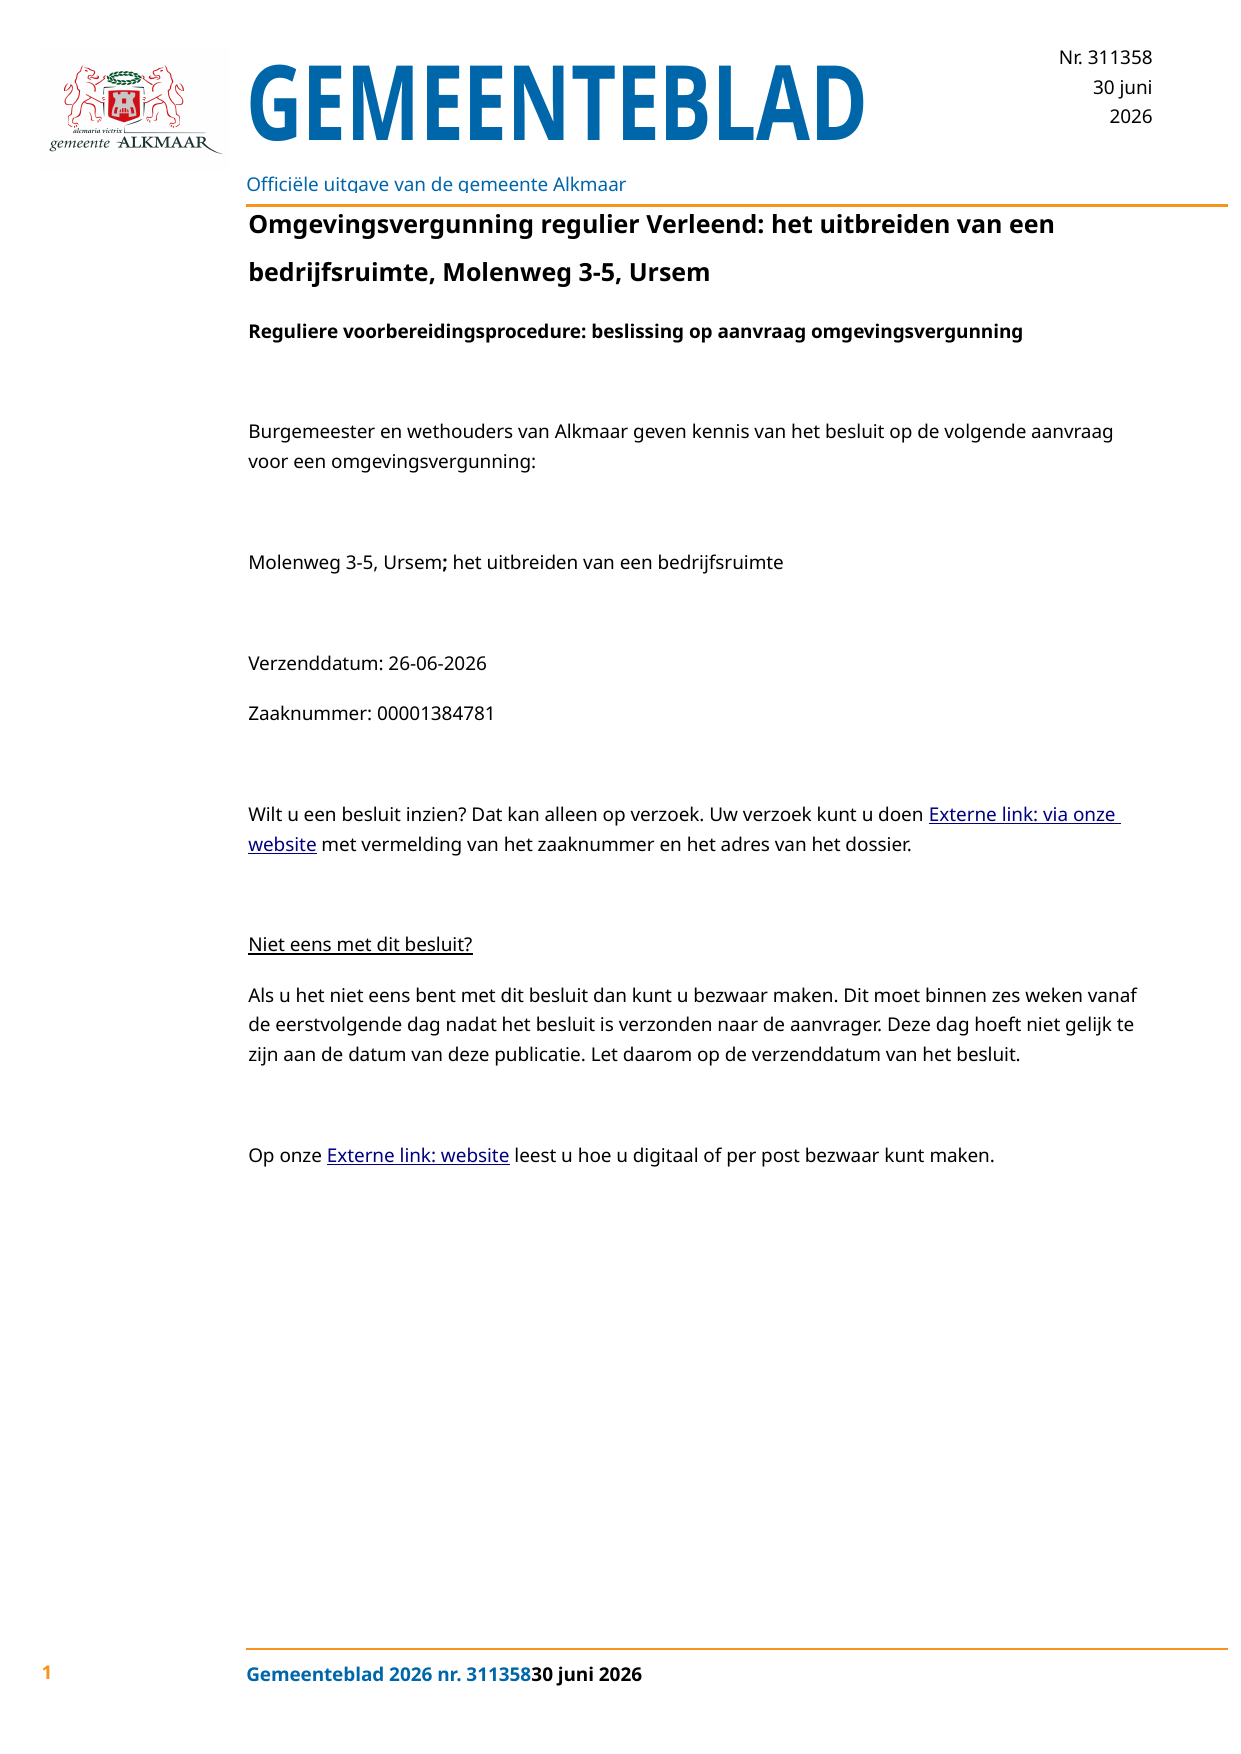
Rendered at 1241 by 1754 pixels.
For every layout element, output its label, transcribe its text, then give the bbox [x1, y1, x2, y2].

text Niet eens met dit besluit? [248, 932, 1152, 957]
text Wilt u een besluit inzien? Dat kan alleen op verzoek. Uw verzoek kunt u doen Externe link: via onze website met vermelding van het zaaknummer en het adres van het dossier. [248, 801, 1152, 857]
text Verzenddatum: 26-06-2026 [248, 650, 1152, 676]
text Op onze Externe link: website leest u hoe u digitaal of per post bezwaar kunt maken. [248, 1142, 1152, 1168]
text Als u het niet eens bent met dit besluit dan kunt u bezwaar maken. Dit moet binnen zes weken vanaf de eerstvolgende dag nadat het besluit is verzonden naar de aanvrager. Deze dag hoeft niet gelijk te zijn aan de datum van deze publicatie. Let daarom op de verzenddatum van het besluit. [248, 982, 1152, 1067]
text Burgemeester en wethouders van Alkmaar geven kennis van het besluit op de volgende aanvraag voor een omgevingsvergunning: [248, 419, 1152, 474]
text Zaaknummer: 00001384781 [248, 700, 1152, 726]
text Molenweg 3-5, Ursem; het uitbreiden van een bedrijfsruimte [248, 549, 1152, 575]
text Omgevingsvergunning regulier Verleend: het uitbreiden van een bedrijfsruimte, Molenweg 3-5, Ursem [248, 207, 1152, 288]
picture [41, 47, 231, 172]
text Reguliere voorbereidingsprocedure: beslissing op aanvraag omgevingsvergunning [248, 318, 1152, 344]
